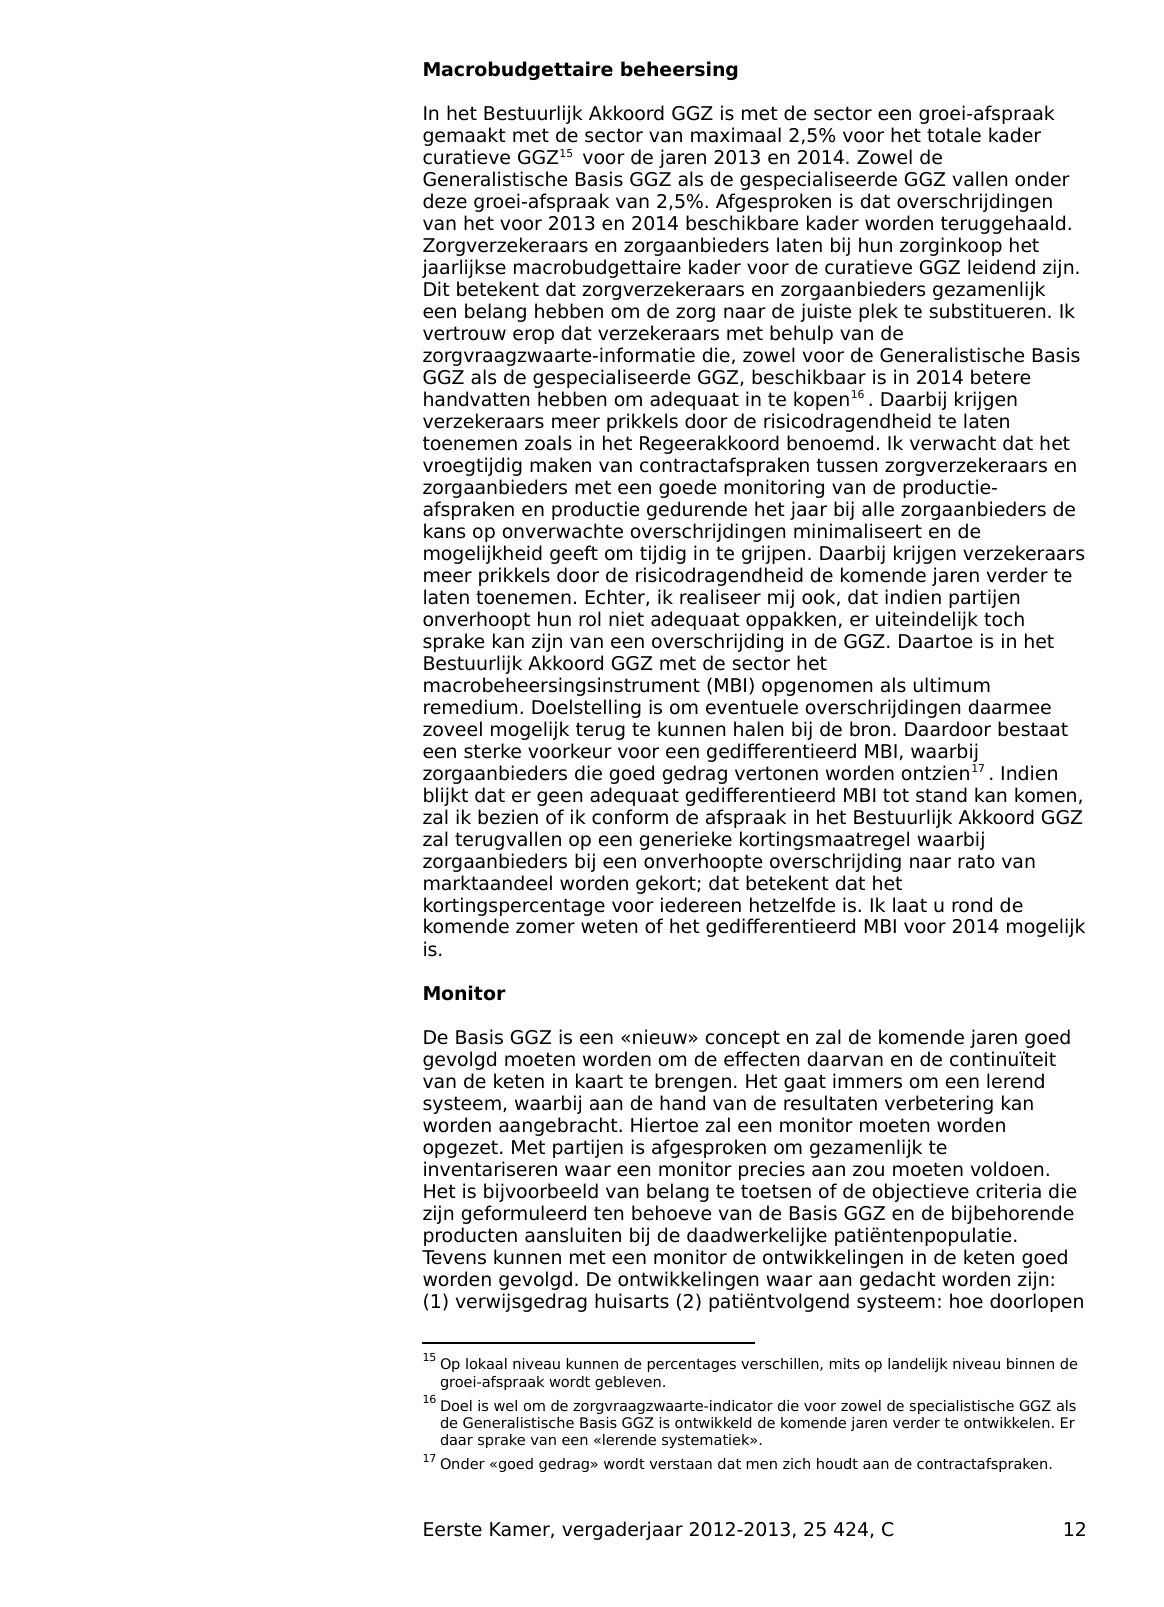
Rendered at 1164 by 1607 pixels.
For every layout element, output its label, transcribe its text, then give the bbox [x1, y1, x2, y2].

subtitle Monitor [422, 983, 1087, 1004]
text De Basis GGZ is een «nieuw» concept en zal de komende jaren goed gevolgd moeten worden om de effecten daarvan en de continuïteit van de keten in kaart te brengen. Het gaat immers om een lerend systeem, waarbij aan de hand van de resultaten verbetering kan worden aangebracht. Hiertoe zal een monitor moeten worden opgezet. Met partijen is afgesproken om gezamenlijk te inventariseren waar een monitor precies aan zou moeten voldoen. Het is bijvoorbeeld van belang te toetsen of de objectieve criteria die zijn geformuleerd ten behoeve van de Basis GGZ en de bijbehorende producten aansluiten bij de daadwerkelijke patiëntenpopulatie. Tevens kunnen met een monitor de ontwikkelingen in de keten goed worden gevolgd. De ontwikkelingen waar aan gedacht worden zijn: (1) verwijsgedrag huisarts (2) patiëntvolgend systeem: hoe doorlopen [422, 1027, 1087, 1312]
text Doel is wel om de zorgvraagzwaarte-indicator die voor zowel de specialistische GGZ als de Generalistische Basis GGZ is ontwikkeld de komende jaren verder te ontwikkelen. Er daar sprake van een «lerende systematiek». [422, 1393, 1087, 1449]
subtitle Macrobudgettaire beheersing [422, 59, 1087, 81]
text In het Bestuurlijk Akkoord GGZ is met de sector een groei-afspraak gemaakt met de sector van maximaal 2,5% voor het totale kader curatieve GGZ voor de jaren 2013 en 2014. Zowel de Generalistische Basis GGZ als de gespecialiseerde GGZ vallen onder deze groei-afspraak van 2,5%. Afgesproken is dat overschrijdingen van het voor 2013 en 2014 beschikbare kader worden teruggehaald. Zorgverzekeraars en zorgaanbieders laten bij hun zorginkoop het jaarlijkse macrobudgettaire kader voor de curatieve GGZ leidend zijn. Dit betekent dat zorgverzekeraars en zorgaanbieders gezamenlijk een belang hebben om de zorg naar de juiste plek te substitueren. Ik vertrouw erop dat verzekeraars met behulp van de zorgvraagzwaarte-informatie die, zowel voor de Generalistische Basis GGZ als de gespecialiseerde GGZ, beschikbaar is in 2014 betere handvatten hebben om adequaat in te kopen. Daarbij krijgen verzekeraars meer prikkels door de risicodragendheid te laten toenemen zoals in het Regeerakkoord benoemd. Ik verwacht dat het vroegtijdig maken van contractafspraken tussen zorgverzekeraars en zorgaanbieders met een goede monitoring van de productie-afspraken en productie gedurende het jaar bij alle zorgaanbieders de kans op onverwachte overschrijdingen minimaliseert en de mogelijkheid geeft om tijdig in te grijpen. Daarbij krijgen verzekeraars meer prikkels door de risicodragendheid de komende jaren verder te laten toenemen. Echter, ik realiseer mij ook, dat indien partijen onverhoopt hun rol niet adequaat oppakken, er uiteindelijk toch sprake kan zijn van een overschrijding in de GGZ. Daartoe is in het Bestuurlijk Akkoord GGZ met de sector het macrobeheersingsinstrument (MBI) opgenomen als ultimum remedium. Doelstelling is om eventuele overschrijdingen daarmee zoveel mogelijk terug te kunnen halen bij de bron. Daardoor bestaat een sterke voorkeur voor een gedifferentieerd MBI, waarbij zorgaanbieders die goed gedrag vertonen worden ontzien. Indien blijkt dat er geen adequaat gedifferentieerd MBI tot stand kan komen, zal ik bezien of ik conform de afspraak in het Bestuurlijk Akkoord GGZ zal terugvallen op een generieke kortingsmaatregel waarbij zorgaanbieders bij een onverhoopte overschrijding naar rato van marktaandeel worden gekort; dat betekent dat het kortingspercentage voor iedereen hetzelfde is. Ik laat u rond de komende zomer weten of het gedifferentieerd MBI voor 2014 mogelijk is. [422, 103, 1087, 960]
text Op lokaal niveau kunnen de percentages verschillen, mits op landelijk niveau binnen de groei-afspraak wordt gebleven. [422, 1352, 1087, 1391]
text Onder «goed gedrag» wordt verstaan dat men zich houdt aan de contractafspraken. [422, 1452, 1087, 1474]
